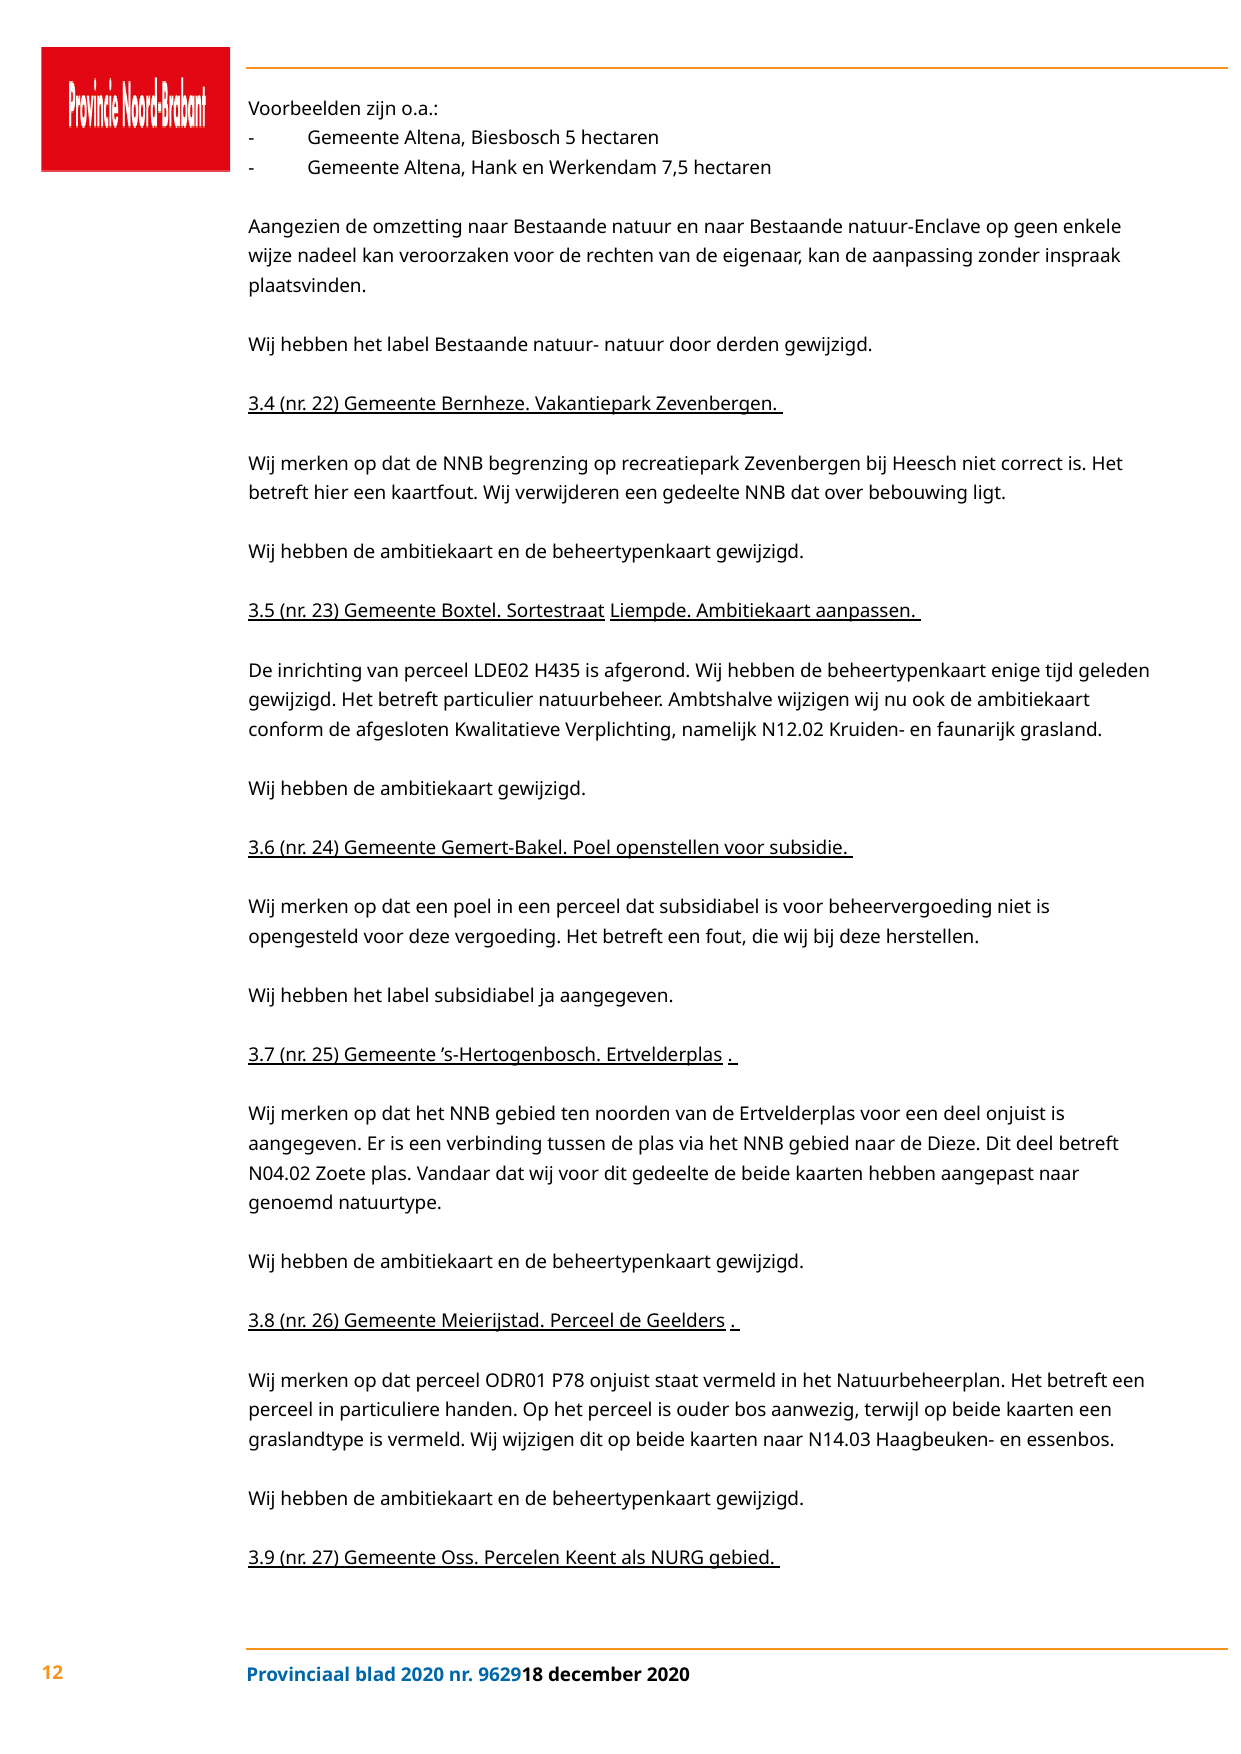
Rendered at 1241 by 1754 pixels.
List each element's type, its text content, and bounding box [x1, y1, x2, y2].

text 3.8 (nr. 26) Gemeente Meierijstad. Perceel de Geelders . [248, 1308, 1152, 1333]
text 3.7 (nr. 25) Gemeente ’s-Hertogenbosch. Ertvelderplas . [248, 1041, 1152, 1067]
list Gemeente Altena, Hank en Werkendam 7,5 hectaren [248, 154, 1152, 180]
text 3.4 (nr. 22) Gemeente Bernheze. Vakantiepark Zevenbergen. [248, 391, 1152, 416]
text Voorbeelden zijn o.a.: [248, 95, 1152, 121]
text Wij merken op dat perceel ODR01 P78 onjuist staat vermeld in het Natuurbeheerplan. Het betreft een perceel in particuliere handen. Op het perceel is ouder bos aanwezig, terwijl op beide kaarten een graslandtype is vermeld. Wij wijzigen dit op beide kaarten naar N14.03 Haagbeuken- en essenbos. [248, 1367, 1152, 1452]
text Wij hebben de ambitiekaart en de beheertypenkaart gewijzigd. [248, 538, 1152, 564]
text Aangezien de omzetting naar Bestaande natuur en naar Bestaande natuur-Enclave op geen enkele wijze nadeel kan veroorzaken voor de rechten van de eigenaar, kan de aanpassing zonder inspraak plaatsvinden. [248, 213, 1152, 298]
picture [41, 47, 231, 172]
text 3.9 (nr. 27) Gemeente Oss. Percelen Keent als NURG gebied. [248, 1544, 1152, 1570]
text 3.6 (nr. 24) Gemeente Gemert-Bakel. Poel openstellen voor subsidie. [248, 834, 1152, 860]
text Wij merken op dat het NNB gebied ten noorden van de Ertvelderplas voor een deel onjuist is aangegeven. Er is een verbinding tussen de plas via het NNB gebied naar de Dieze. Dit deel betreft N04.02 Zoete plas. Vandaar dat wij voor dit gedeelte de beide kaarten hebben aangepast naar genoemd natuurtype. [248, 1101, 1152, 1215]
text Wij hebben het label subsidiabel ja aangegeven. [248, 982, 1152, 1008]
text Wij merken op dat een poel in een perceel dat subsidiabel is voor beheervergoeding niet is opengesteld voor deze vergoeding. Het betreft een fout, die wij bij deze herstellen. [248, 893, 1152, 949]
text 3.5 (nr. 23) Gemeente Boxtel. Sortestraat Liempde. Ambitiekaart aanpassen. [248, 598, 1152, 623]
text Wij hebben de ambitiekaart en de beheertypenkaart gewijzigd. [248, 1485, 1152, 1511]
text De inrichting van perceel LDE02 H435 is afgerond. Wij hebben de beheertypenkaart enige tijd geleden gewijzigd. Het betreft particulier natuurbeheer. Ambtshalve wijzigen wij nu ook de ambitiekaart conform de afgesloten Kwalitatieve Verplichting, namelijk N12.02 Kruiden- en faunarijk grasland. [248, 657, 1152, 742]
text Wij merken op dat de NNB begrenzing op recreatiepark Zevenbergen bij Heesch niet correct is. Het betreft hier een kaartfout. Wij verwijderen een gedeelte NNB dat over bebouwing ligt. [248, 450, 1152, 505]
list Gemeente Altena, Biesbosch 5 hectaren [248, 124, 1152, 150]
text Wij hebben het label Bestaande natuur- natuur door derden gewijzigd. [248, 331, 1152, 357]
text Wij hebben de ambitiekaart gewijzigd. [248, 775, 1152, 801]
text Wij hebben de ambitiekaart en de beheertypenkaart gewijzigd. [248, 1248, 1152, 1274]
